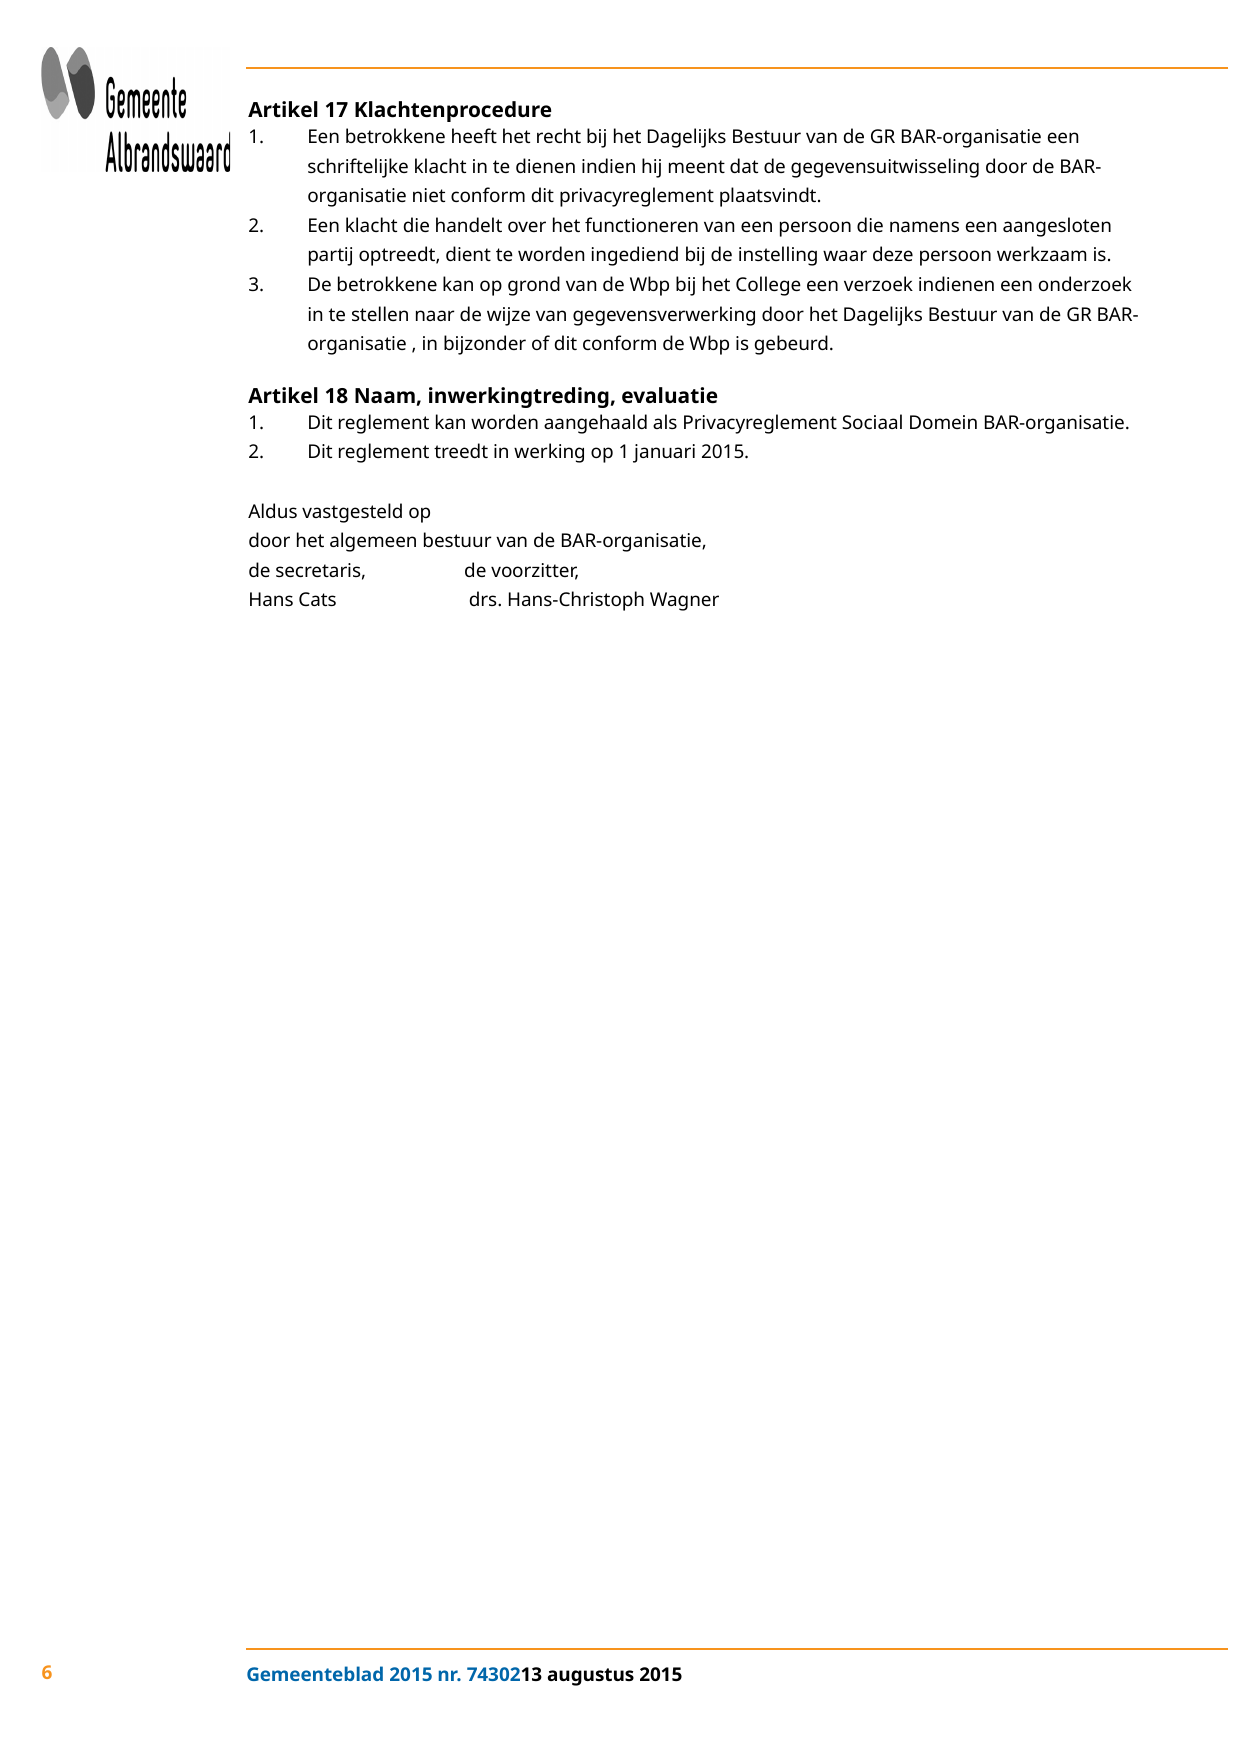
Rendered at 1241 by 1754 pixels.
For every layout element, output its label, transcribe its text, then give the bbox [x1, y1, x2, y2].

list Een betrokkene heeft het recht bij het Dagelijks Bestuur van de GR BAR-organisatie een schriftelijke klacht in te dienen indien hij meent dat de gegevensuitwisseling door de BAR-organisatie niet conform dit privacyreglement plaatsvindt. [248, 123, 1152, 208]
list Dit reglement treedt in werking op 1 januari 2015. [248, 439, 1152, 464]
text Aldus vastgesteld op [248, 498, 1152, 524]
list Dit reglement kan worden aangehaald als Privacyreglement Sociaal Domein BAR-organisatie. [248, 409, 1152, 435]
text Artikel 17 Klachtenprocedure [248, 95, 1152, 123]
text Hans Cats drs. Hans-Christoph Wagner [248, 587, 1152, 612]
list De betrokkene kan op grond van de Wbp bij het College een verzoek indienen een onderzoek in te stellen naar de wijze van gegevensverwerking door het Dagelijks Bestuur van de GR BAR-organisatie , in bijzonder of dit conform de Wbp is gebeurd. [248, 271, 1152, 356]
picture [41, 47, 231, 172]
text door het algemeen bestuur van de BAR-organisatie, [248, 527, 1152, 553]
list Een klacht die handelt over het functioneren van een persoon die namens een aangesloten partij optreedt, dient te worden ingediend bij de instelling waar deze persoon werkzaam is. [248, 212, 1152, 267]
text de secretaris, de voorzitter, [248, 557, 1152, 583]
text Artikel 18 Naam, inwerkingtreding, evaluatie [248, 381, 1152, 409]
